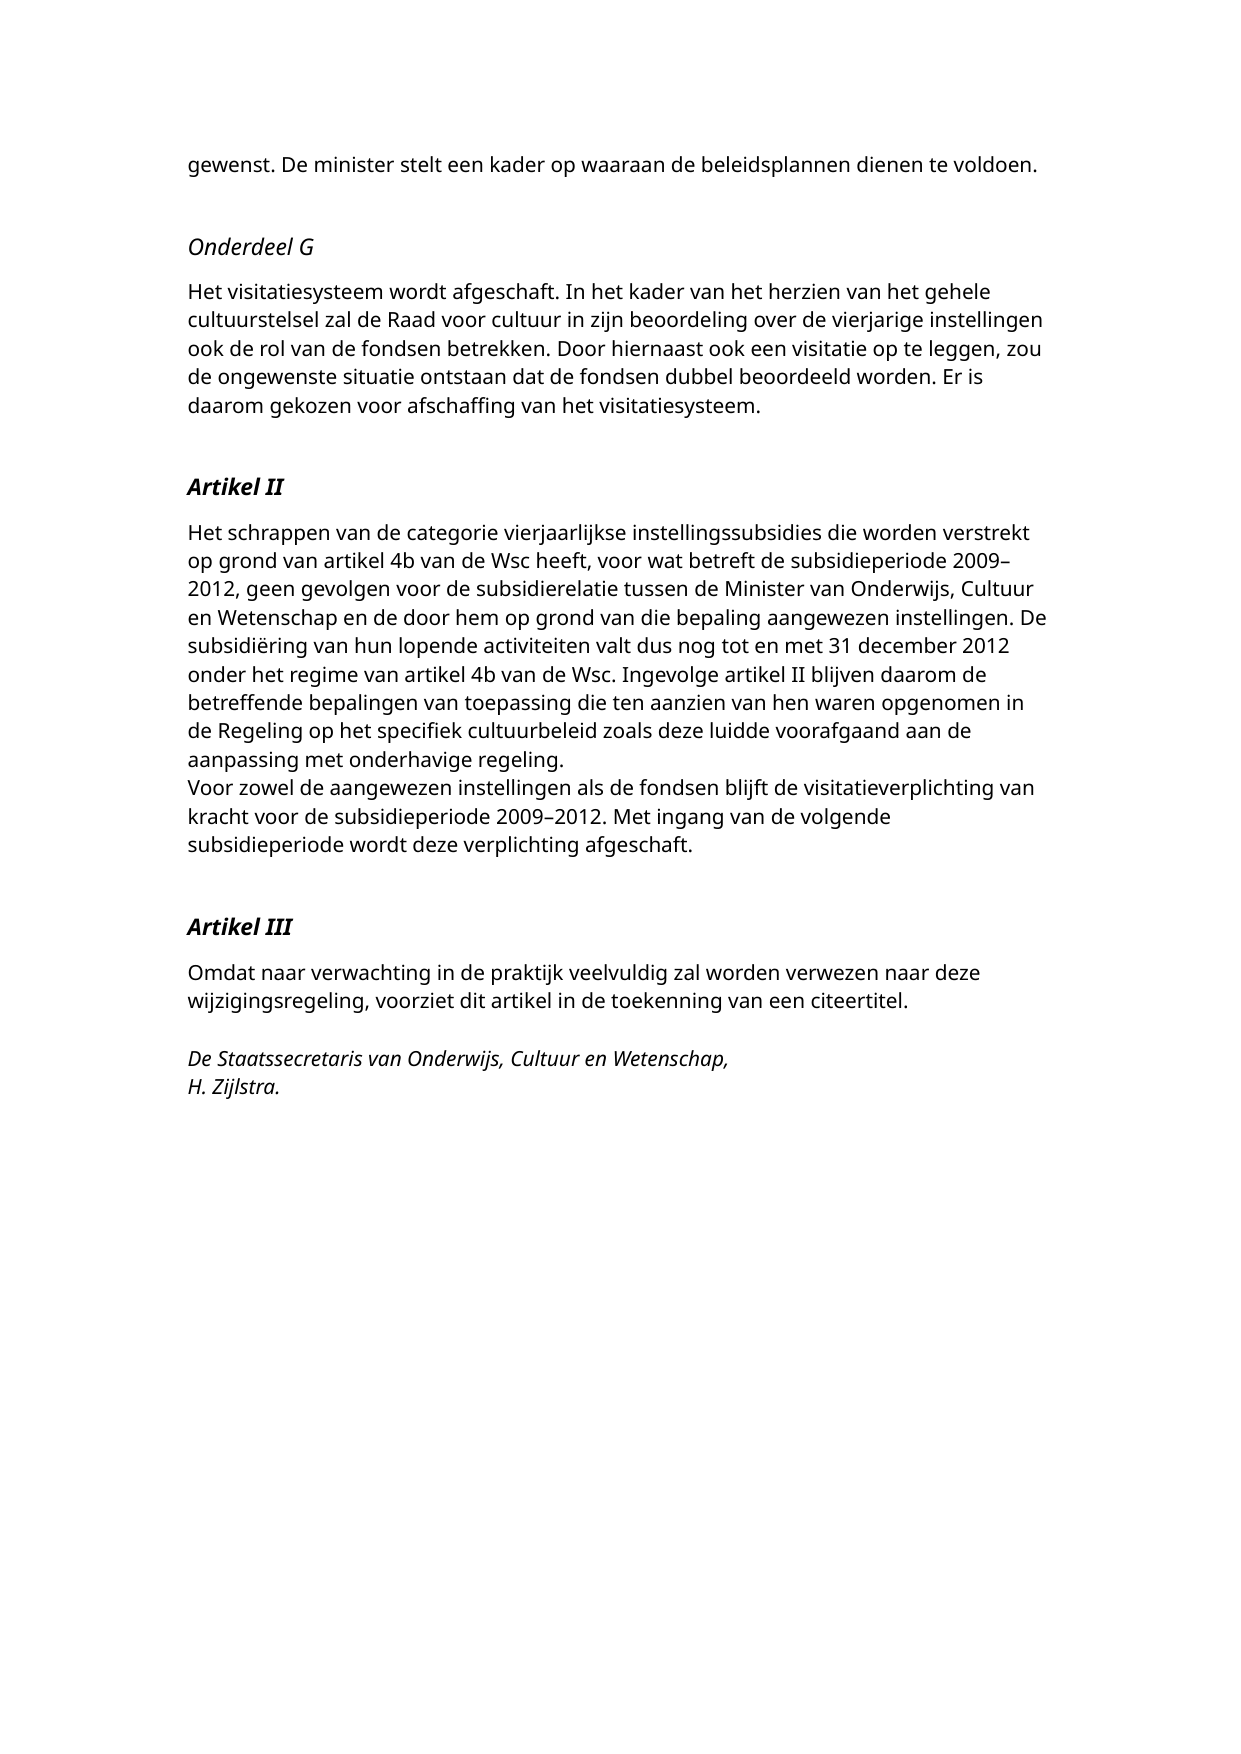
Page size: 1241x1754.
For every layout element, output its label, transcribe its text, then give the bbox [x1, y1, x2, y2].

subtitle Artikel II [187, 471, 1053, 503]
text Voor zowel de aangewezen instellingen als de fondsen blijft de visitatieverplichting van kracht voor de subsidieperiode 2009–2012. Met ingang van de volgende subsidieperiode wordt deze verplichting afgeschaft. [187, 773, 1053, 859]
text Omdat naar verwachting in de praktijk veelvuldig zal worden verwezen naar deze wijzigingsregeling, voorziet dit artikel in de toekenning van een citeertitel. [187, 958, 1053, 1014]
text Het schrappen van de categorie vierjaarlijkse instellingssubsidies die worden verstrekt op grond van artikel 4b van de Wsc heeft, voor wat betreft de subsidieperiode 2009–2012, geen gevolgen voor de subsidierelatie tussen de Minister van Onderwijs, Cultuur en Wetenschap en de door hem op grond van die bepaling aangewezen instellingen. De subsidiëring van hun lopende activiteiten valt dus nog tot en met 31 december 2012 onder het regime van artikel 4b van de Wsc. Ingevolge artikel II blijven daarom de betreffende bepalingen van toepassing die ten aanzien van hen waren opgenomen in de Regeling op het specifiek cultuurbeleid zoals deze luidde voorafgaand aan de aanpassing met onderhavige regeling. [187, 518, 1053, 773]
text De Staatssecretaris van Onderwijs, Cultuur en Wetenschap, [187, 1044, 1053, 1072]
text gewenst. De minister stelt een kader op waaraan de beleidsplannen dienen te voldoen. [187, 150, 1053, 178]
subtitle Onderdeel G [187, 231, 1053, 262]
subtitle Artikel III [187, 911, 1053, 943]
text H. Zijlstra. [187, 1072, 1053, 1101]
text Het visitatiesysteem wordt afgeschaft. In het kader van het herzien van het gehele cultuurstelsel zal de Raad voor cultuur in zijn beoordeling over de vierjarige instellingen ook de rol van de fondsen betrekken. Door hiernaast ook een visitatie op te leggen, zou de ongewenste situatie ontstaan dat de fondsen dubbel beoordeeld worden. Er is daarom gekozen voor afschaffing van het visitatiesysteem. [187, 277, 1053, 419]
